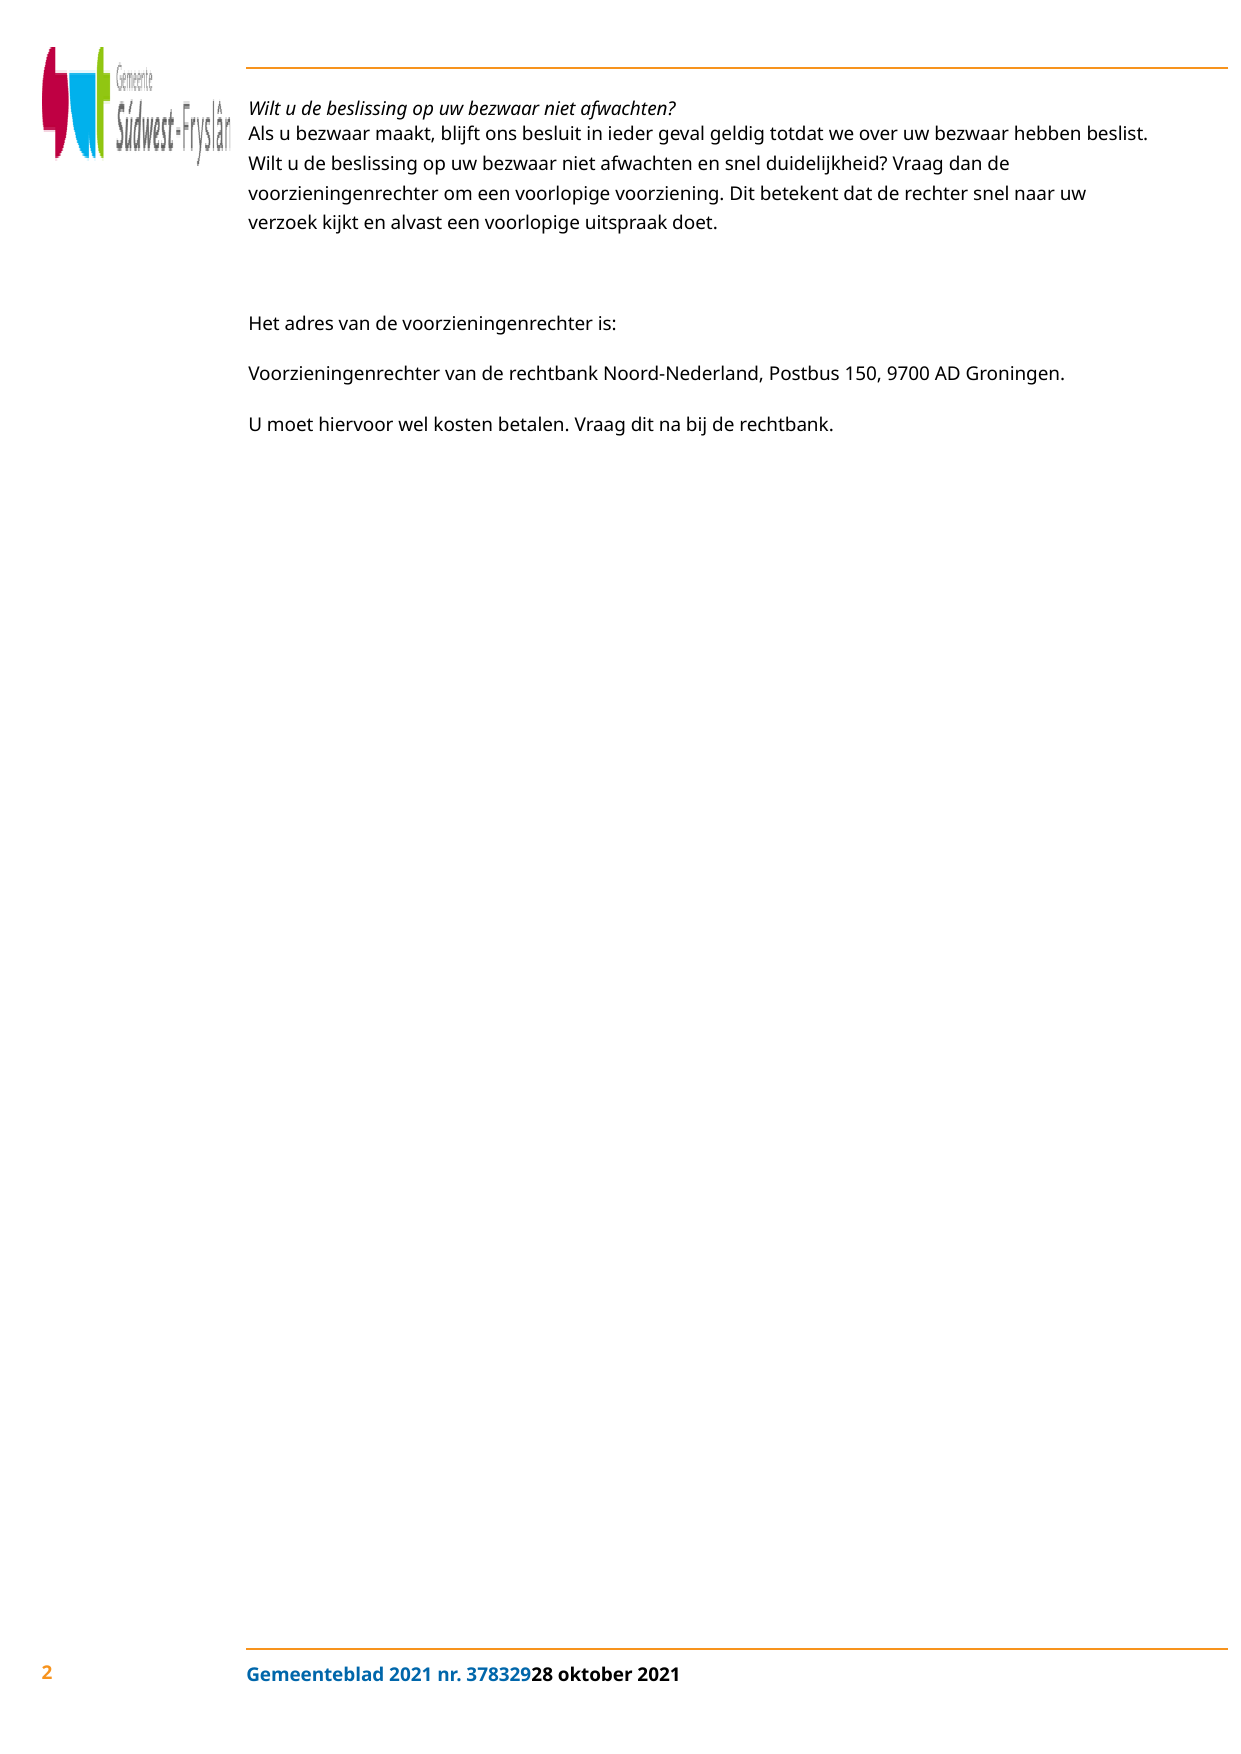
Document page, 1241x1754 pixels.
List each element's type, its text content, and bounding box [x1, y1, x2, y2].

text Voorzieningenrechter van de rechtbank Noord-Nederland, Postbus 150, 9700 AD Groningen. [248, 361, 1152, 386]
text Wilt u de beslissing op uw bezwaar niet afwachten? [248, 95, 1152, 121]
text Als u bezwaar maakt, blijft ons besluit in ieder geval geldig totdat we over uw bezwaar hebben beslist. Wilt u de beslissing op uw bezwaar niet afwachten en snel duidelijkheid? Vraag dan de voorzieningenrechter om een voorlopige voorziening. Dit betekent dat de rechter snel naar uw verzoek kijkt en alvast een voorlopige uitspraak doet. [248, 121, 1152, 235]
picture [41, 47, 231, 172]
text U moet hiervoor wel kosten betalen. Vraag dit na bij de rechtbank. [248, 411, 1152, 437]
text Het adres van de voorzieningenrechter is: [248, 310, 1152, 336]
